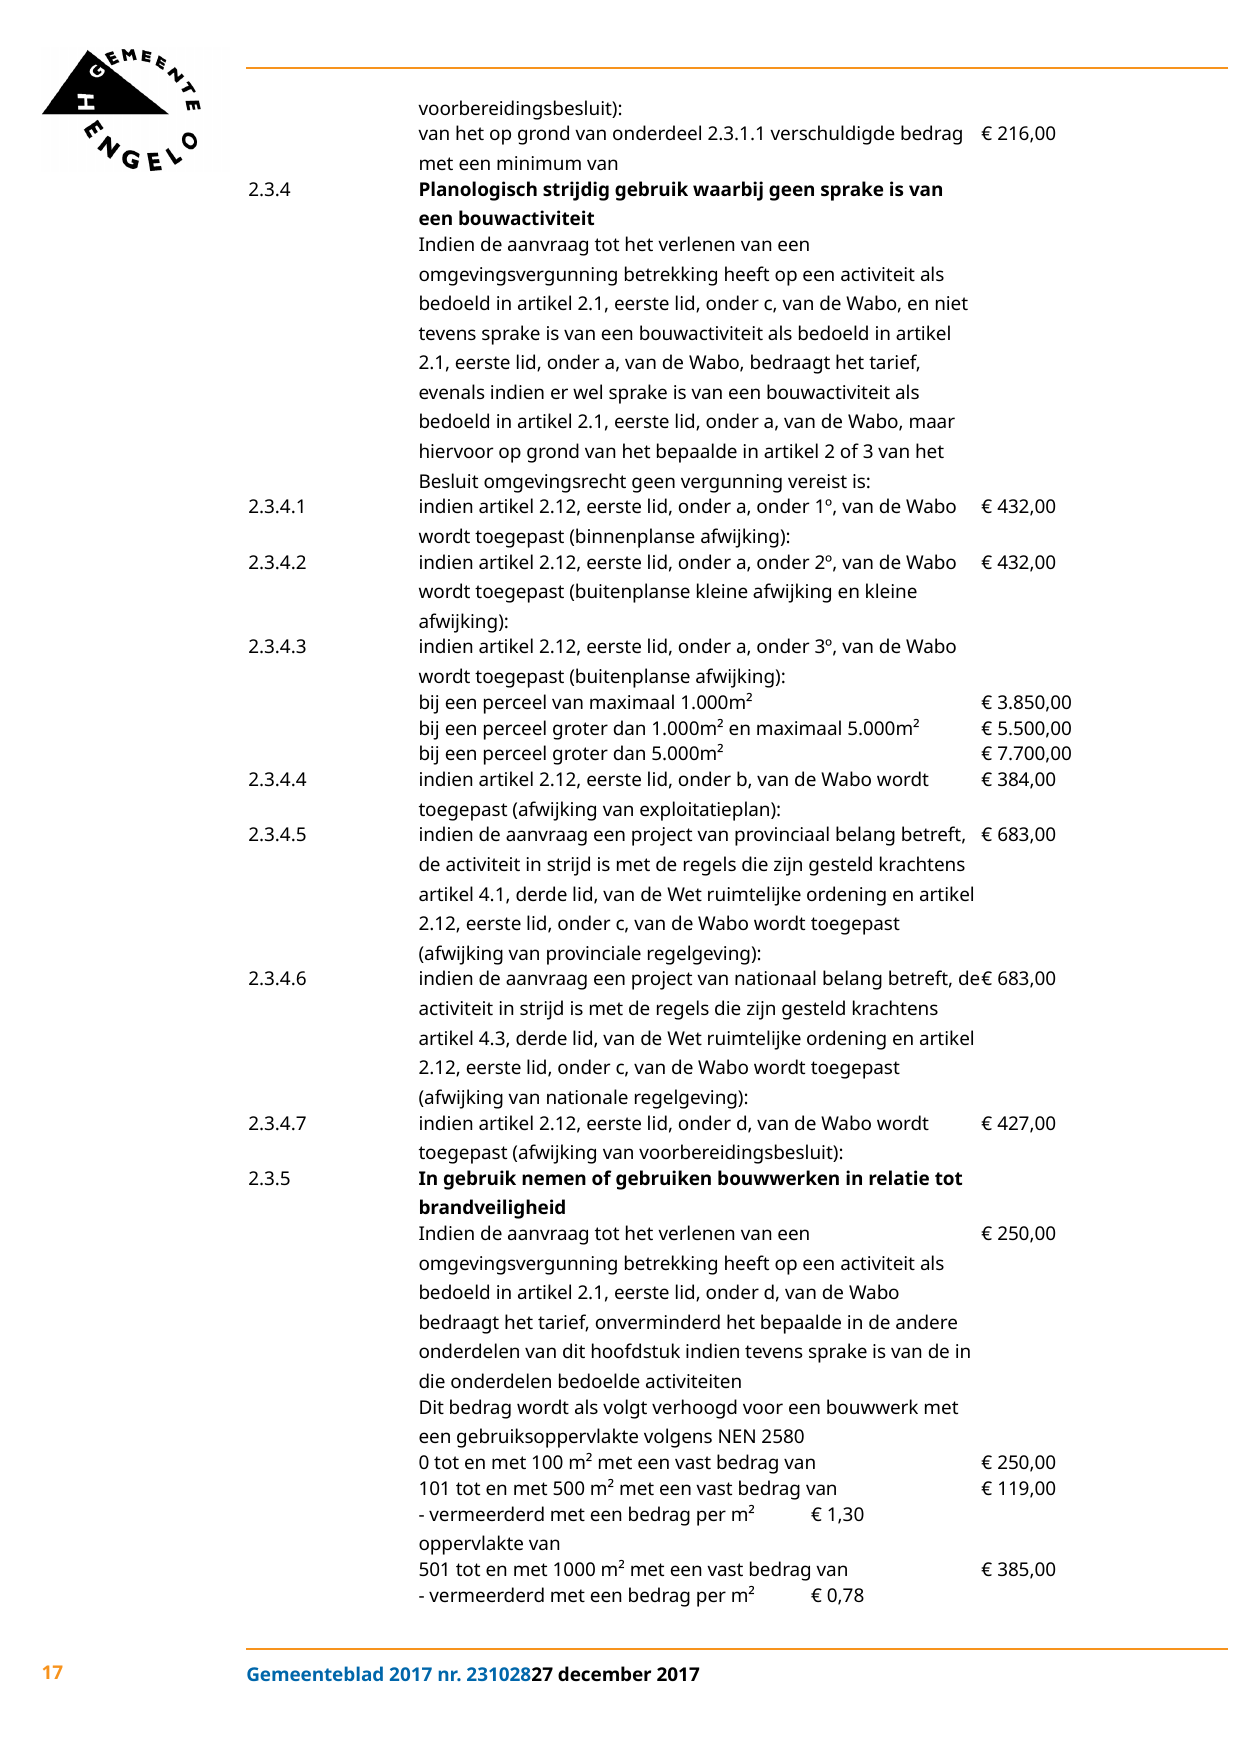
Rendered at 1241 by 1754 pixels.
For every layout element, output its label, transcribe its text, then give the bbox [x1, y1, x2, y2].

table_cell [248, 1501, 418, 1556]
table_cell € 432,00 [981, 549, 1152, 634]
table_cell [981, 231, 1152, 493]
table_cell 0 tot en met 100 m² met een vast bedrag van [418, 1449, 981, 1475]
table_cell voorbereidingsbesluit): [418, 95, 811, 121]
table_cell bij een perceel groter dan 1.000m² en maximaal 5.000m² [418, 715, 981, 741]
table_cell [248, 1449, 418, 1475]
table_cell € 7.700,00 [981, 741, 1152, 766]
table_cell [248, 121, 418, 176]
table_cell bij een perceel van maximaal 1.000m² [418, 689, 981, 715]
table_cell [248, 1556, 418, 1582]
table_cell van het op grond van onderdeel 2.3.1.1 verschuldigde bedrag met een minimum van [418, 121, 981, 176]
table_cell [248, 1220, 418, 1394]
table_cell Dit bedrag wordt als volgt verhoogd voor een bouwwerk met een gebruiksoppervlakte volgens NEN 2580 [418, 1394, 981, 1449]
table_cell € 1,30 [811, 1501, 981, 1556]
table_cell € 250,00 [981, 1449, 1152, 1475]
table_cell € 683,00 [981, 822, 1152, 966]
table_cell In gebruik nemen of gebruiken bouwwerken in relatie tot brandveiligheid [418, 1165, 981, 1220]
table_cell € 384,00 [981, 766, 1152, 822]
table_cell 2.3.5 [248, 1165, 418, 1220]
table_cell 2.3.4.2 [248, 549, 418, 634]
table_cell [811, 95, 981, 121]
table_cell indien de aanvraag een project van provinciaal belang betreft, de activiteit in strijd is met de regels die zijn gesteld krachtens artikel 4.1, derde lid, van de Wet ruimtelijke ordening en artikel 2.12, eerste lid, onder c, van de Wabo wordt toegepast (afwijking van provinciale regelgeving): [418, 822, 981, 966]
table_cell Indien de aanvraag tot het verlenen van een omgevingsvergunning betrekking heeft op een activiteit als bedoeld in artikel 2.1, eerste lid, onder c, van de Wabo, en niet tevens sprake is van een bouwactiviteit als bedoeld in artikel 2.1, eerste lid, onder a, van de Wabo, bedraagt het tarief, evenals indien er wel sprake is van een bouwactiviteit als bedoeld in artikel 2.1, eerste lid, onder a, van de Wabo, maar hiervoor op grond van het bepaalde in artikel 2 of 3 van het Besluit omgevingsrecht geen vergunning vereist is: [418, 231, 981, 493]
table_cell € 0,78 [811, 1582, 981, 1607]
table_cell [981, 634, 1152, 689]
table_cell indien artikel 2.12, eerste lid, onder a, onder 3º, van de Wabo wordt toegepast (buitenplanse afwijking): [418, 634, 981, 689]
table_cell € 250,00 [981, 1220, 1152, 1394]
table_cell [248, 231, 418, 493]
table_cell € 3.850,00 [981, 689, 1152, 715]
table_cell 2.3.4 [248, 176, 418, 231]
table_cell 501 tot en met 1000 m² met een vast bedrag van [418, 1556, 981, 1582]
table_cell € 216,00 [981, 121, 1152, 176]
table_cell indien artikel 2.12, eerste lid, onder a, onder 1º, van de Wabo wordt toegepast (binnenplanse afwijking): [418, 494, 981, 549]
table_cell 2.3.4.3 [248, 634, 418, 689]
table_cell 2.3.4.5 [248, 822, 418, 966]
table_cell indien artikel 2.12, eerste lid, onder a, onder 2º, van de Wabo wordt toegepast (buitenplanse kleine afwijking en kleine afwijking): [418, 549, 981, 634]
table_cell [248, 1582, 418, 1607]
table_cell [248, 715, 418, 741]
table_cell - vermeerderd met een bedrag per m² oppervlakte van [418, 1501, 811, 1556]
table_cell 101 tot en met 500 m² met een vast bedrag van [418, 1475, 981, 1501]
table_cell bij een perceel groter dan 5.000m² [418, 741, 981, 766]
table_cell € 432,00 [981, 494, 1152, 549]
table_cell 2.3.4.6 [248, 966, 418, 1110]
table_cell 2.3.4.1 [248, 494, 418, 549]
table_cell [981, 1582, 1152, 1607]
table_cell [981, 1394, 1152, 1449]
table_cell indien de aanvraag een project van nationaal belang betreft, de activiteit in strijd is met de regels die zijn gesteld krachtens artikel 4.3, derde lid, van de Wet ruimtelijke ordening en artikel 2.12, eerste lid, onder c, van de Wabo wordt toegepast (afwijking van nationale regelgeving): [418, 966, 981, 1110]
table_cell [981, 1165, 1152, 1220]
table_cell [248, 741, 418, 766]
table_cell 2.3.4.7 [248, 1110, 418, 1165]
table_cell € 683,00 [981, 966, 1152, 1110]
table_cell € 119,00 [981, 1475, 1152, 1501]
table_cell indien artikel 2.12, eerste lid, onder d, van de Wabo wordt toegepast (afwijking van voorbereidingsbesluit): [418, 1110, 981, 1165]
table_cell - vermeerderd met een bedrag per m² [418, 1582, 811, 1607]
table_cell [981, 1501, 1152, 1556]
table_cell Planologisch strijdig gebruik waarbij geen sprake is van een bouwactiviteit [418, 176, 981, 231]
table_cell [981, 176, 1152, 231]
table_cell [248, 1394, 418, 1449]
table_cell [248, 689, 418, 715]
table_cell 2.3.4.4 [248, 766, 418, 822]
table_cell [248, 95, 418, 121]
table_cell € 5.500,00 [981, 715, 1152, 741]
table_cell [248, 1475, 418, 1501]
table_cell Indien de aanvraag tot het verlenen van een omgevingsvergunning betrekking heeft op een activiteit als bedoeld in artikel 2.1, eerste lid, onder d, van de Wabo bedraagt het tarief, onverminderd het bepaalde in de andere onderdelen van dit hoofdstuk indien tevens sprake is van de in die onderdelen bedoelde activiteiten [418, 1220, 981, 1394]
picture [41, 47, 231, 172]
table_cell € 385,00 [981, 1556, 1152, 1582]
table_cell € 427,00 [981, 1110, 1152, 1165]
table_cell indien artikel 2.12, eerste lid, onder b, van de Wabo wordt toegepast (afwijking van exploitatieplan): [418, 766, 981, 822]
table_cell [981, 95, 1152, 121]
